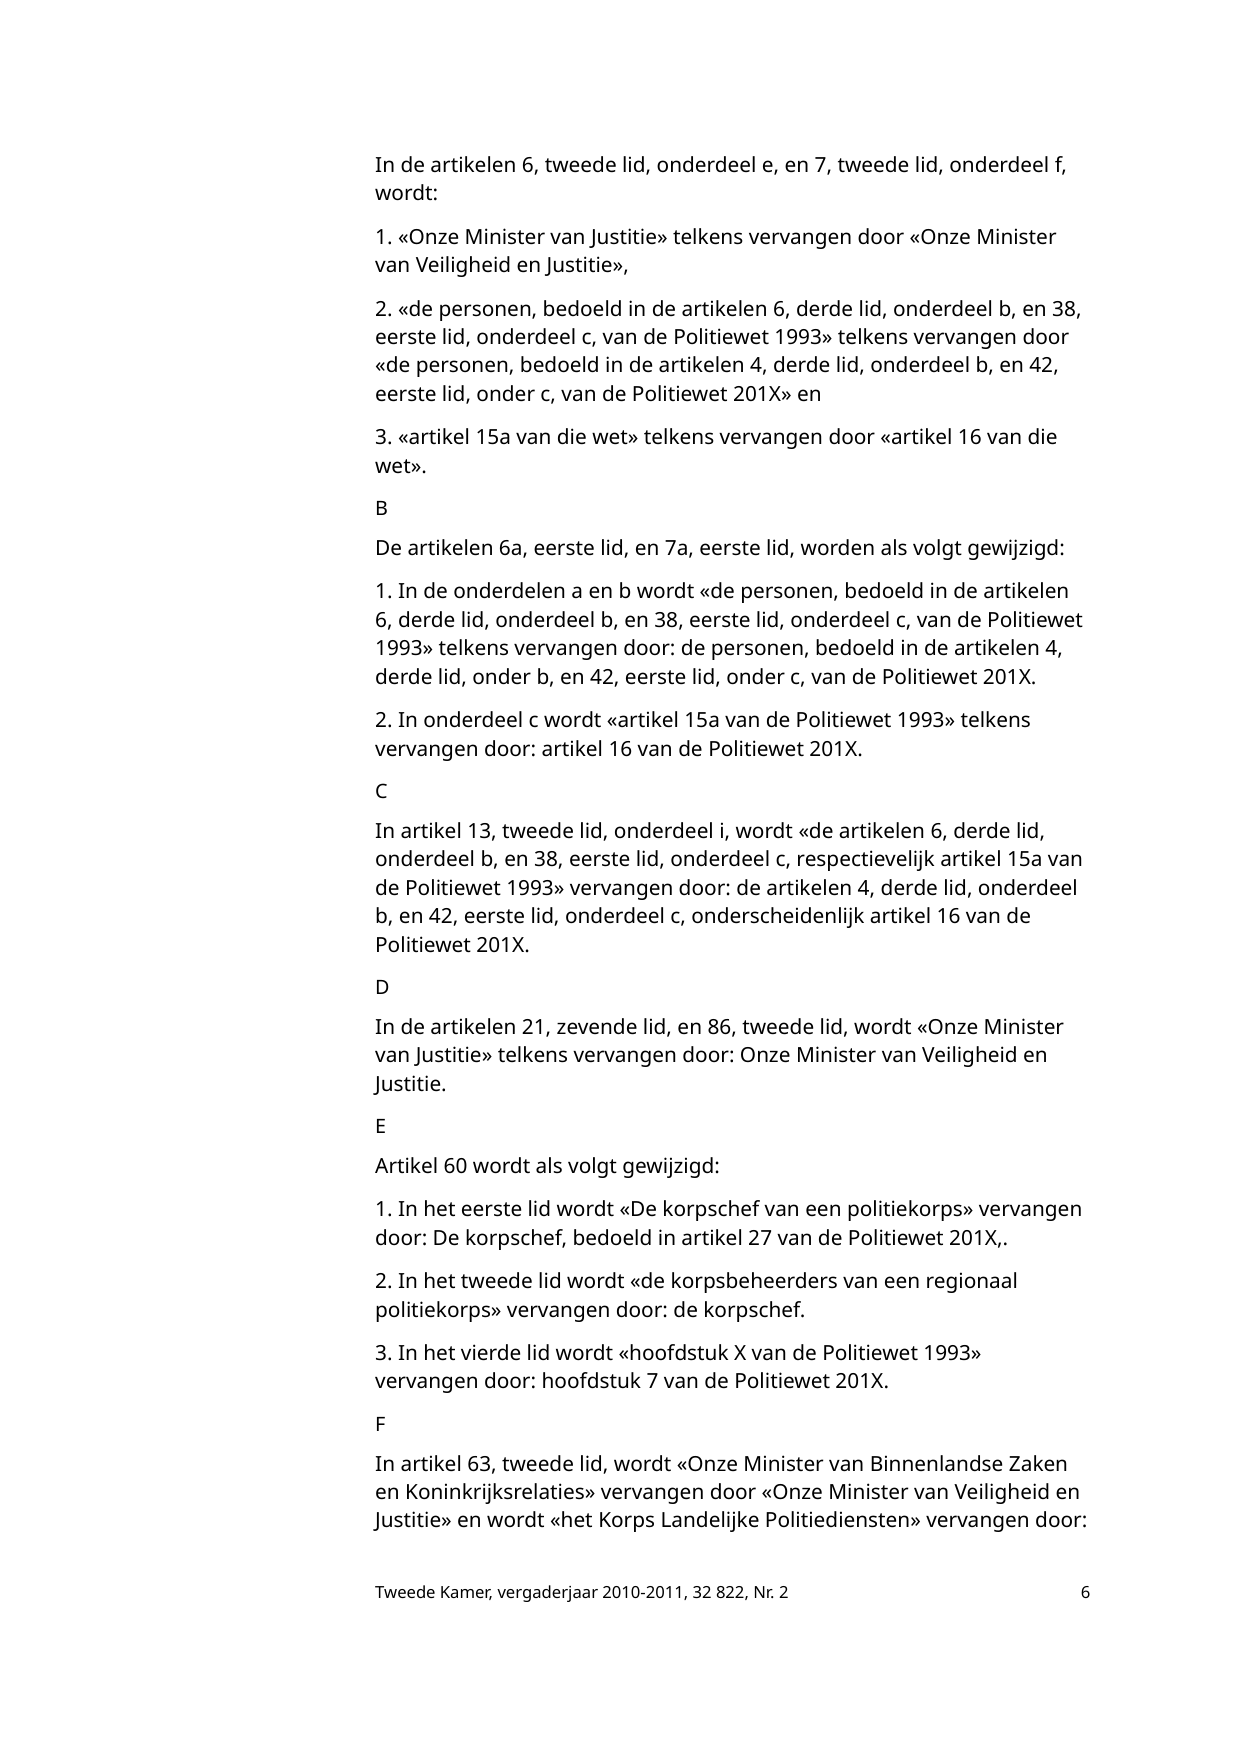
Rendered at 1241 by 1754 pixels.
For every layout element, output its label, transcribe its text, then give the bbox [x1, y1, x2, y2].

text 1. «Onze Minister van Justitie» telkens vervangen door «Onze Minister van Veiligheid en Justitie», [375, 222, 1090, 279]
text 3. In het vierde lid wordt «hoofdstuk X van de Politiewet 1993» vervangen door: hoofdstuk 7 van de Politiewet 201X. [375, 1338, 1090, 1395]
text E [375, 1112, 1090, 1139]
text F [375, 1410, 1090, 1437]
text D [375, 973, 1090, 1000]
text In artikel 63, tweede lid, wordt «Onze Minister van Binnenlandse Zaken en Koninkrijksrelaties» vervangen door «Onze Minister van Veiligheid en Justitie» en wordt «het Korps Landelijke Politiediensten» vervangen door: [375, 1449, 1090, 1534]
text In artikel 13, tweede lid, onderdeel i, wordt «de artikelen 6, derde lid, onderdeel b, en 38, eerste lid, onderdeel c, respectievelijk artikel 15a van de Politiewet 1993» vervangen door: de artikelen 4, derde lid, onderdeel b, en 42, eerste lid, onderdeel c, onderscheidenlijk artikel 16 van de Politiewet 201X. [375, 816, 1090, 958]
text In de artikelen 6, tweede lid, onderdeel e, en 7, tweede lid, onderdeel f, wordt: [375, 150, 1090, 207]
text Artikel 60 wordt als volgt gewijzigd: [375, 1151, 1090, 1179]
text 1. In het eerste lid wordt «De korpschef van een politiekorps» vervangen door: De korpschef, bedoeld in artikel 27 van de Politiewet 201X,. [375, 1194, 1090, 1251]
text 2. «de personen, bedoeld in de artikelen 6, derde lid, onderdeel b, en 38, eerste lid, onderdeel c, van de Politiewet 1993» telkens vervangen door «de personen, bedoeld in de artikelen 4, derde lid, onderdeel b, en 42, eerste lid, onder c, van de Politiewet 201X» en [375, 294, 1090, 407]
text 1. In de onderdelen a en b wordt «de personen, bedoeld in de artikelen 6, derde lid, onderdeel b, en 38, eerste lid, onderdeel c, van de Politiewet 1993» telkens vervangen door: de personen, bedoeld in de artikelen 4, derde lid, onder b, en 42, eerste lid, onder c, van de Politiewet 201X. [375, 577, 1090, 690]
text B [375, 494, 1090, 521]
text 2. In onderdeel c wordt «artikel 15a van de Politiewet 1993» telkens vervangen door: artikel 16 van de Politiewet 201X. [375, 705, 1090, 762]
text 2. In het tweede lid wordt «de korpsbeheerders van een regionaal politiekorps» vervangen door: de korpschef. [375, 1266, 1090, 1323]
text In de artikelen 21, zevende lid, en 86, tweede lid, wordt «Onze Minister van Justitie» telkens vervangen door: Onze Minister van Veiligheid en Justitie. [375, 1012, 1090, 1097]
text 3. «artikel 15a van die wet» telkens vervangen door «artikel 16 van die wet». [375, 422, 1090, 479]
text C [375, 777, 1090, 804]
text De artikelen 6a, eerste lid, en 7a, eerste lid, worden als volgt gewijzigd: [375, 533, 1090, 562]
